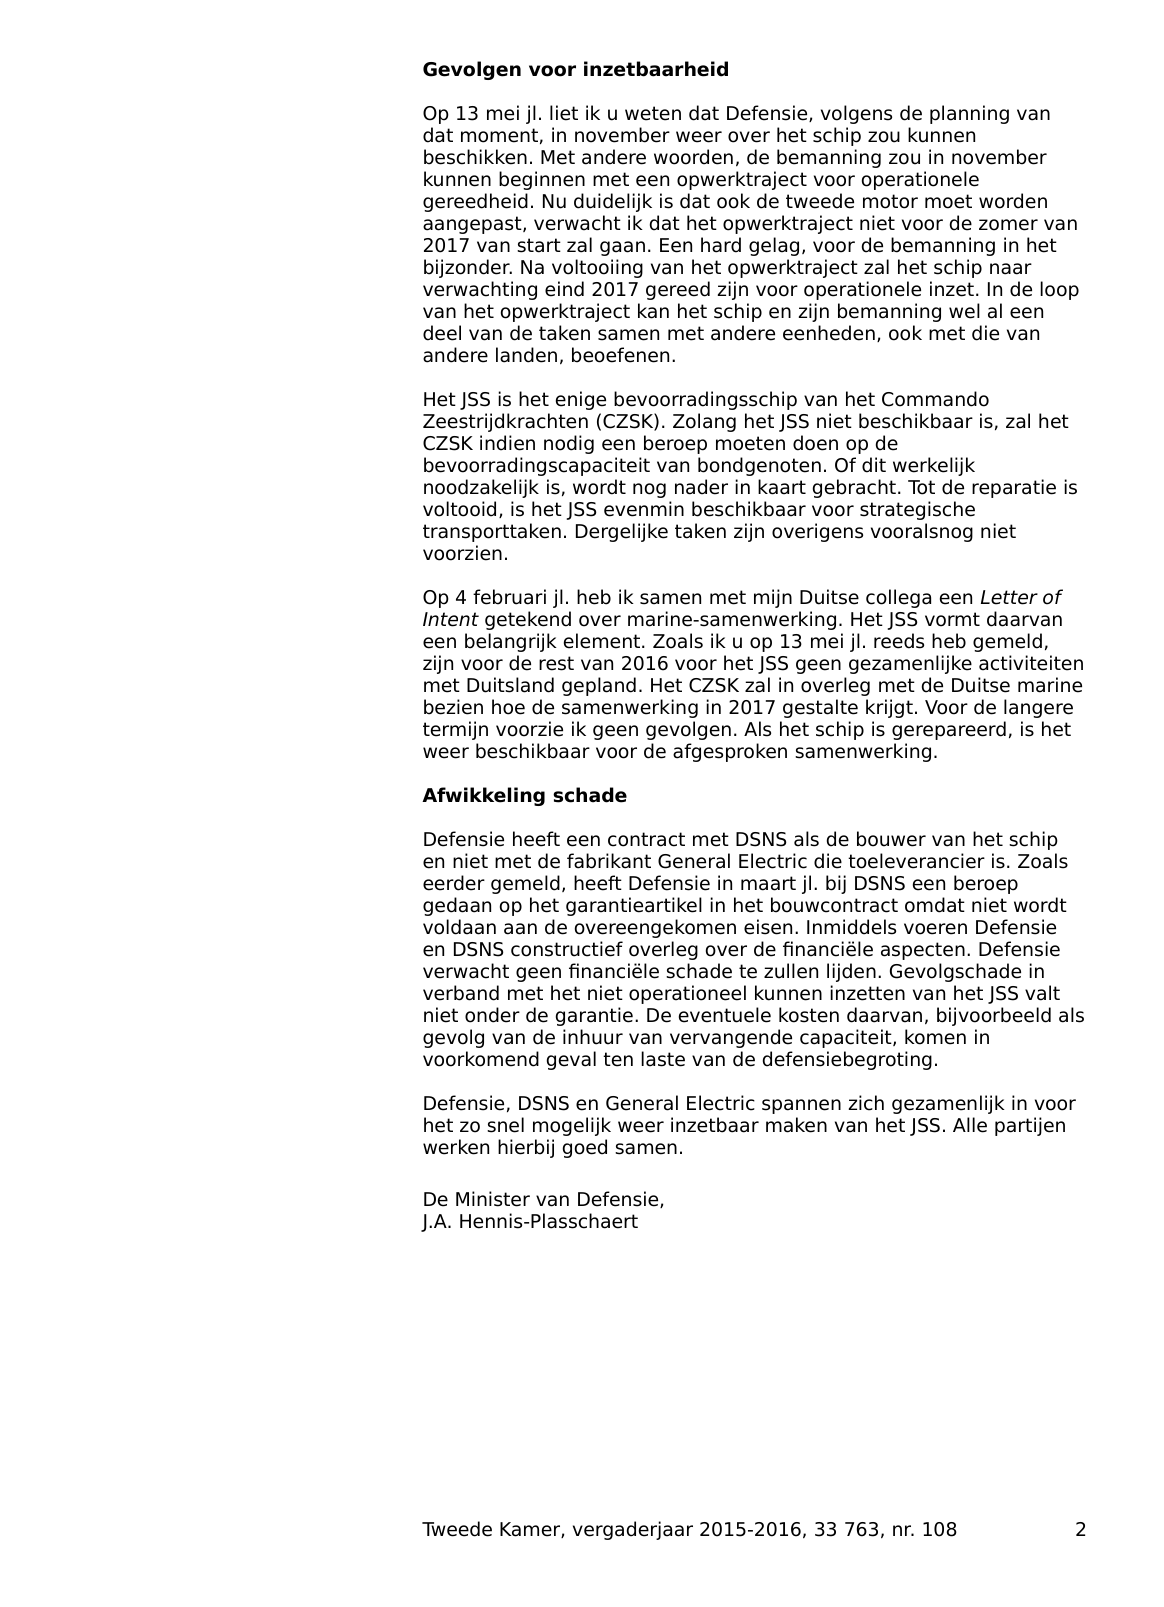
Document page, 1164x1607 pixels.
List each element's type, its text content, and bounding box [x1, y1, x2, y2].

text Op 13 mei jl. liet ik u weten dat Defensie, volgens de planning van dat moment, in november weer over het schip zou kunnen beschikken. Met andere woorden, de bemanning zou in november kunnen beginnen met een opwerktraject voor operationele gereedheid. Nu duidelijk is dat ook de tweede motor moet worden aangepast, verwacht ik dat het opwerktraject niet voor de zomer van 2017 van start zal gaan. Een hard gelag, voor de bemanning in het bijzonder. Na voltooiing van het opwerktraject zal het schip naar verwachting eind 2017 gereed zijn voor operationele inzet. In de loop van het opwerktraject kan het schip en zijn bemanning wel al een deel van de taken samen met andere eenheden, ook met die van andere landen, beoefenen. [422, 103, 1087, 367]
subtitle Gevolgen voor inzetbaarheid [422, 59, 1087, 81]
subtitle Afwikkeling schade [422, 785, 1087, 807]
text Defensie, DSNS en General Electric spannen zich gezamenlijk in voor het zo snel mogelijk weer inzetbaar maken van het JSS. Alle partijen werken hierbij goed samen. [422, 1093, 1087, 1159]
text De Minister van Defensie, J.A. Hennis-Plasschaert [422, 1189, 1087, 1233]
text Op 4 februari jl. heb ik samen met mijn Duitse collega een Letter of Intent getekend over marine-samenwerking. Het JSS vormt daarvan een belangrijk element. Zoals ik u op 13 mei jl. reeds heb gemeld, zijn voor de rest van 2016 voor het JSS geen gezamenlijke activiteiten met Duitsland gepland. Het CZSK zal in overleg met de Duitse marine bezien hoe de samenwerking in 2017 gestalte krijgt. Voor de langere termijn voorzie ik geen gevolgen. Als het schip is gerepareerd, is het weer beschikbaar voor de afgesproken samenwerking. [422, 587, 1087, 763]
text Defensie heeft een contract met DSNS als de bouwer van het schip en niet met de fabrikant General Electric die toeleverancier is. Zoals eerder gemeld, heeft Defensie in maart jl. bij DSNS een beroep gedaan op het garantieartikel in het bouwcontract omdat niet wordt voldaan aan de overeengekomen eisen. Inmiddels voeren Defensie en DSNS constructief overleg over de financiële aspecten. Defensie verwacht geen financiële schade te zullen lijden. Gevolgschade in verband met het niet operationeel kunnen inzetten van het JSS valt niet onder de garantie. De eventuele kosten daarvan, bijvoorbeeld als gevolg van de inhuur van vervangende capaciteit, komen in voorkomend geval ten laste van de defensiebegroting. [422, 829, 1087, 1071]
text Het JSS is het enige bevoorradingsschip van het Commando Zeestrijdkrachten (CZSK). Zolang het JSS niet beschikbaar is, zal het CZSK indien nodig een beroep moeten doen op de bevoorradingscapaciteit van bondgenoten. Of dit werkelijk noodzakelijk is, wordt nog nader in kaart gebracht. Tot de reparatie is voltooid, is het JSS evenmin beschikbaar voor strategische transporttaken. Dergelijke taken zijn overigens vooralsnog niet voorzien. [422, 389, 1087, 565]
